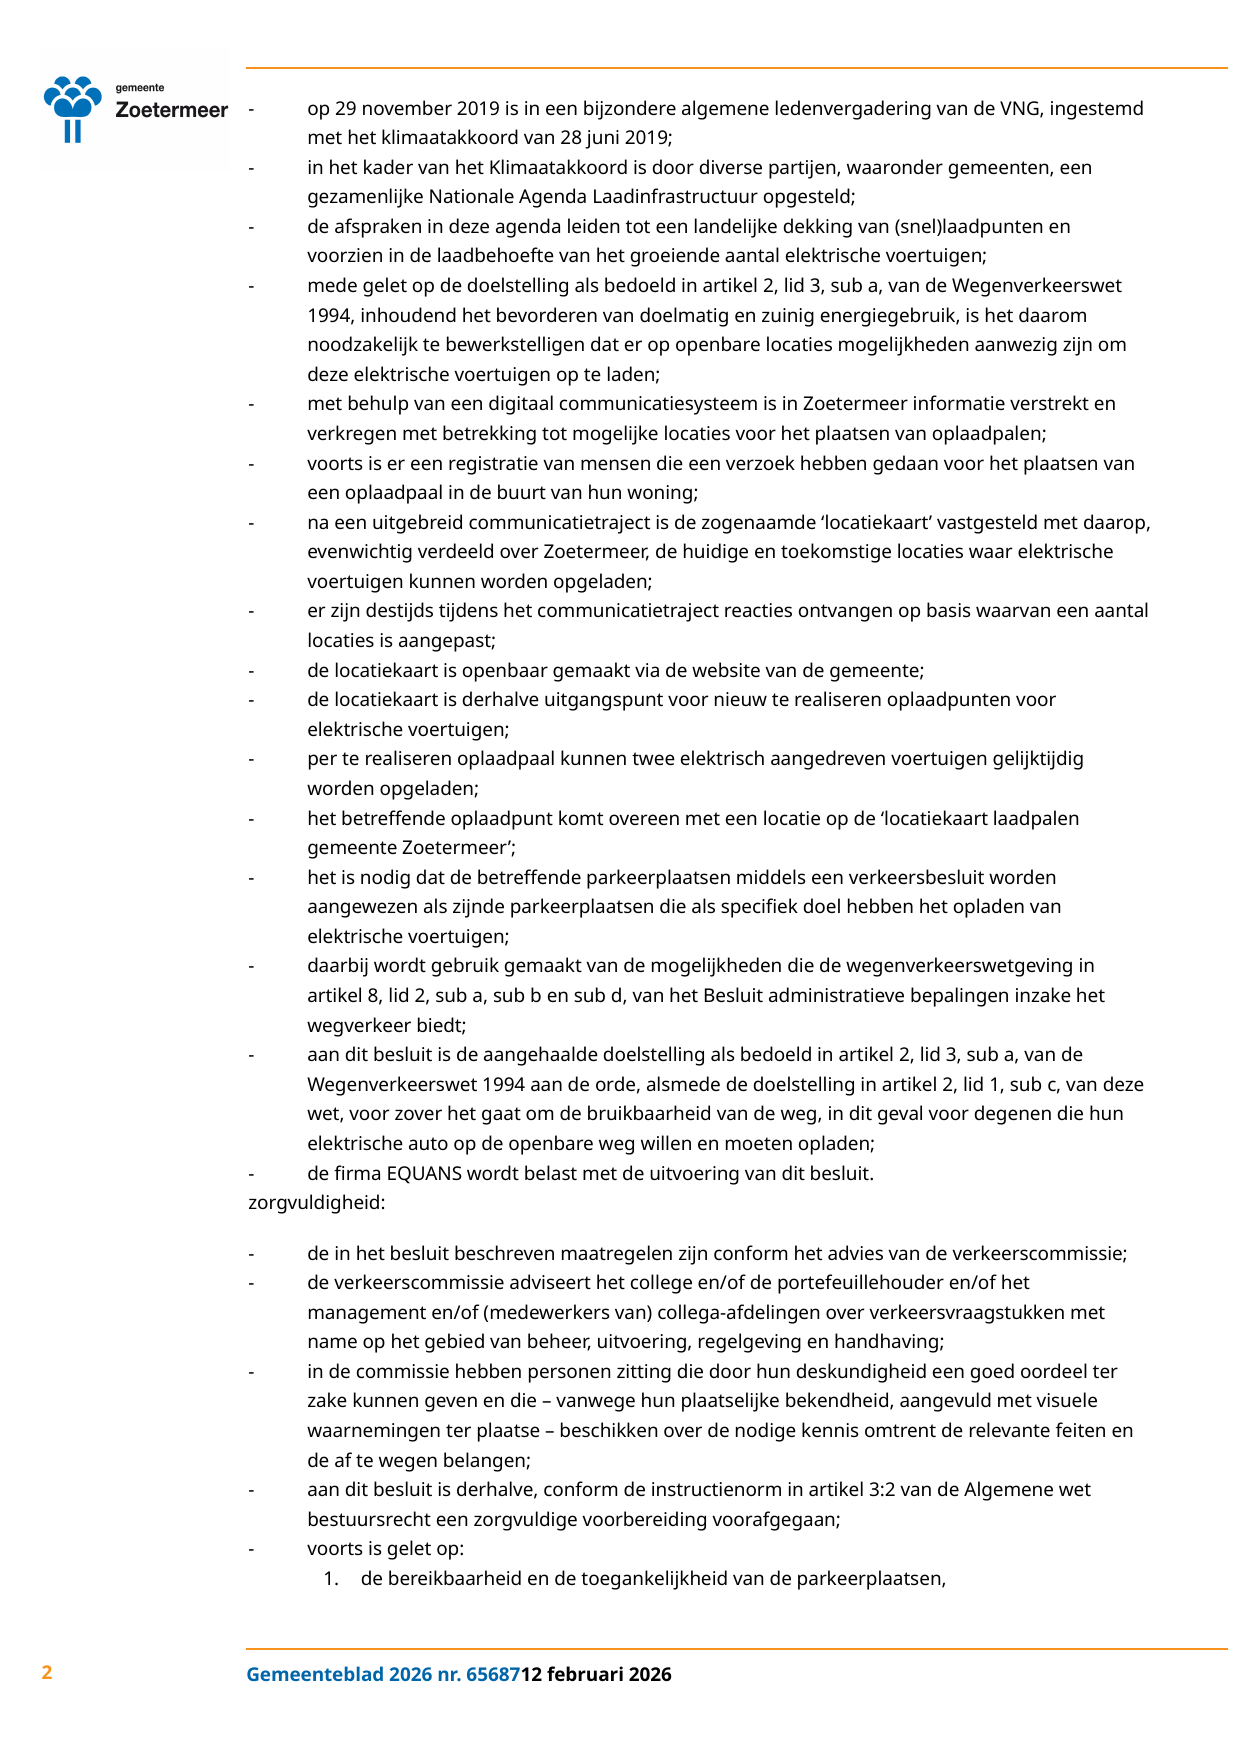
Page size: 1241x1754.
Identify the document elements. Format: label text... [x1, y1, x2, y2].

list het is nodig dat de betreffende parkeerplaatsen middels een verkeersbesluit worden aangewezen als zijnde parkeerplaatsen die als specifiek doel hebben het opladen van elektrische voertuigen; [248, 864, 1152, 949]
list aan dit besluit is derhalve, conform de instructienorm in artikel 3:2 van de Algemene wet bestuursrecht een zorgvuldige voorbereiding voorafgegaan; [248, 1476, 1152, 1532]
list de afspraken in deze agenda leiden tot een landelijke dekking van (snel)laadpunten en voorzien in de laadbehoefte van het groeiende aantal elektrische voertuigen; [248, 213, 1152, 268]
list de firma EQUANS wordt belast met de uitvoering van dit besluit. [248, 1160, 1152, 1186]
list mede gelet op de doelstelling als bedoeld in artikel 2, lid 3, sub a, van de Wegenverkeerswet 1994, inhoudend het bevorderen van doelmatig en zuinig energiegebruik, is het daarom noodzakelijk te bewerkstelligen dat er op openbare locaties mogelijkheden aanwezig zijn om deze elektrische voertuigen op te laden; [248, 272, 1152, 387]
list er zijn destijds tijdens het communicatietraject reacties ontvangen op basis waarvan een aantal locaties is aangepast; [248, 598, 1152, 653]
picture [41, 47, 231, 172]
list de locatiekaart is openbaar gemaakt via de website van de gemeente; [248, 657, 1152, 683]
list de bereikbaarheid en de toegankelijkheid van de parkeerplaatsen, [323, 1565, 1152, 1591]
list daarbij wordt gebruik gemaakt van de mogelijkheden die de wegenverkeerswetgeving in artikel 8, lid 2, sub a, sub b en sub d, van het Besluit administratieve bepalingen inzake het wegverkeer biedt; [248, 953, 1152, 1038]
list de locatiekaart is derhalve uitgangspunt voor nieuw te realiseren oplaadpunten voor elektrische voertuigen; [248, 686, 1152, 742]
list de in het besluit beschreven maatregelen zijn conform het advies van de verkeerscommissie; [248, 1240, 1152, 1266]
list voorts is gelet op: [248, 1536, 1152, 1561]
list per te realiseren oplaadpaal kunnen twee elektrisch aangedreven voertuigen gelijktijdig worden opgeladen; [248, 746, 1152, 801]
list het betreffende oplaadpunt komt overeen met een locatie op de ‘locatiekaart laadpalen gemeente Zoetermeer’; [248, 805, 1152, 860]
list de verkeerscommissie adviseert het college en/of de portefeuillehouder en/of het management en/of (medewerkers van) collega-afdelingen over verkeersvraagstukken met name op het gebied van beheer, uitvoering, regelgeving en handhaving; [248, 1269, 1152, 1354]
text zorgvuldigheid: [248, 1189, 1152, 1215]
list aan dit besluit is de aangehaalde doelstelling als bedoeld in artikel 2, lid 3, sub a, van de Wegenverkeerswet 1994 aan de orde, alsmede de doelstelling in artikel 2, lid 1, sub c, van deze wet, voor zover het gaat om de bruikbaarheid van de weg, in dit geval voor degenen die hun elektrische auto op de openbare weg willen en moeten opladen; [248, 1041, 1152, 1156]
list met behulp van een digitaal communicatiesysteem is in Zoetermeer informatie verstrekt en verkregen met betrekking tot mogelijke locaties voor het plaatsen van oplaadpalen; [248, 391, 1152, 446]
list voorts is er een registratie van mensen die een verzoek hebben gedaan voor het plaatsen van een oplaadpaal in de buurt van hun woning; [248, 450, 1152, 505]
list in de commissie hebben personen zitting die door hun deskundigheid een goed oordeel ter zake kunnen geven en die – vanwege hun plaatselijke bekendheid, aangevuld met visuele waarnemingen ter plaatse – beschikken over de nodige kennis omtrent de relevante feiten en de af te wegen belangen; [248, 1358, 1152, 1473]
list in het kader van het Klimaatakkoord is door diverse partijen, waaronder gemeenten, een gezamenlijke Nationale Agenda Laadinfrastructuur opgesteld; [248, 154, 1152, 209]
list op 29 november 2019 is in een bijzondere algemene ledenvergadering van de VNG, ingestemd met het klimaatakkoord van 28 juni 2019; [248, 95, 1152, 150]
list na een uitgebreid communicatietraject is de zogenaamde ‘locatiekaart’ vastgesteld met daarop, evenwichtig verdeeld over Zoetermeer, de huidige en toekomstige locaties waar elektrische voertuigen kunnen worden opgeladen; [248, 509, 1152, 594]
